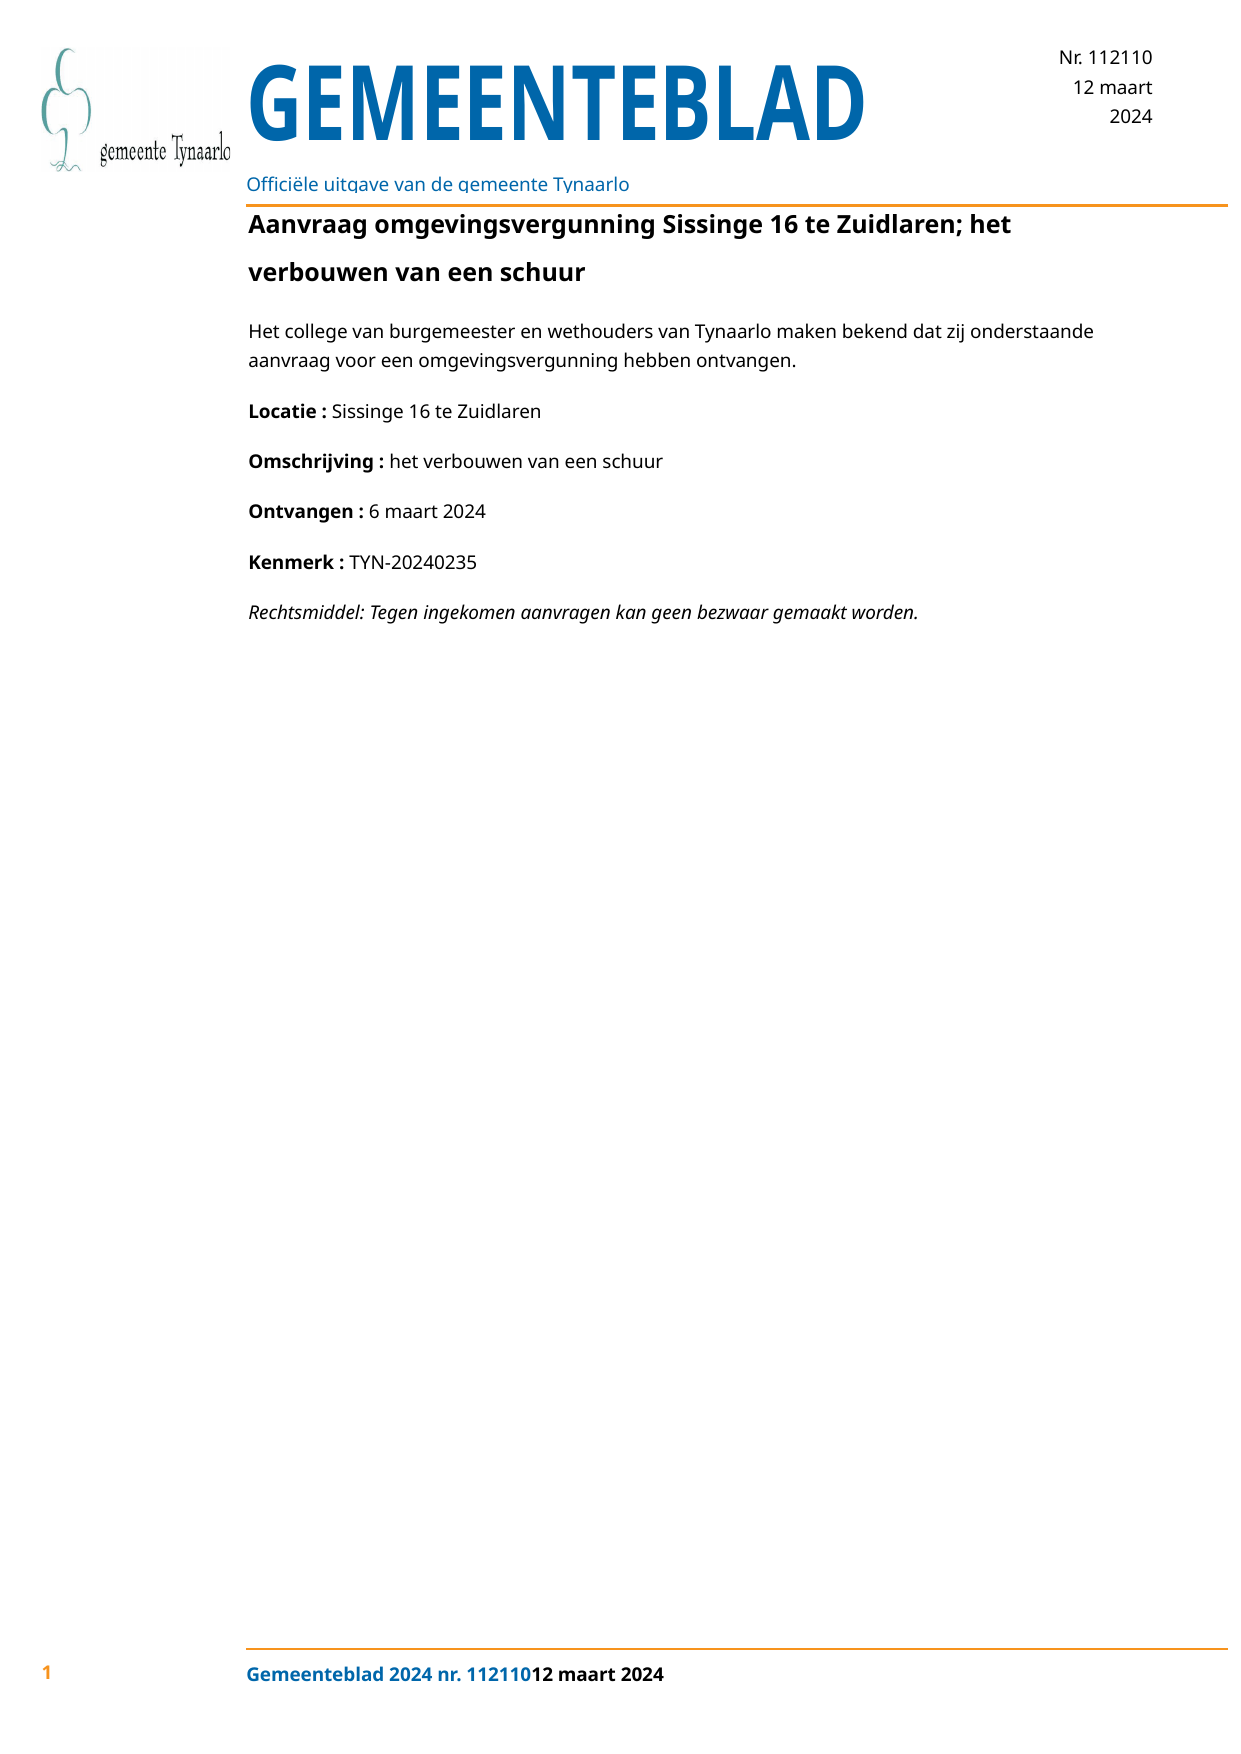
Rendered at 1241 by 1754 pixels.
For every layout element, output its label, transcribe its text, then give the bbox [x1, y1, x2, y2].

text Omschrijving : het verbouwen van een schuur [248, 448, 1152, 474]
text Locatie : Sissinge 16 te Zuidlaren [248, 398, 1152, 424]
text Rechtsmiddel: Tegen ingekomen aanvragen kan geen bezwaar gemaakt worden. [248, 599, 1152, 625]
text Het college van burgemeester en wethouders van Tynaarlo maken bekend dat zij onderstaande aanvraag voor een omgevingsvergunning hebben ontvangen. [248, 318, 1152, 373]
picture [41, 47, 231, 172]
text Aanvraag omgevingsvergunning Sissinge 16 te Zuidlaren; het verbouwen van een schuur [248, 207, 1152, 288]
text Kenmerk : TYN-20240235 [248, 549, 1152, 575]
text Ontvangen : 6 maart 2024 [248, 499, 1152, 524]
